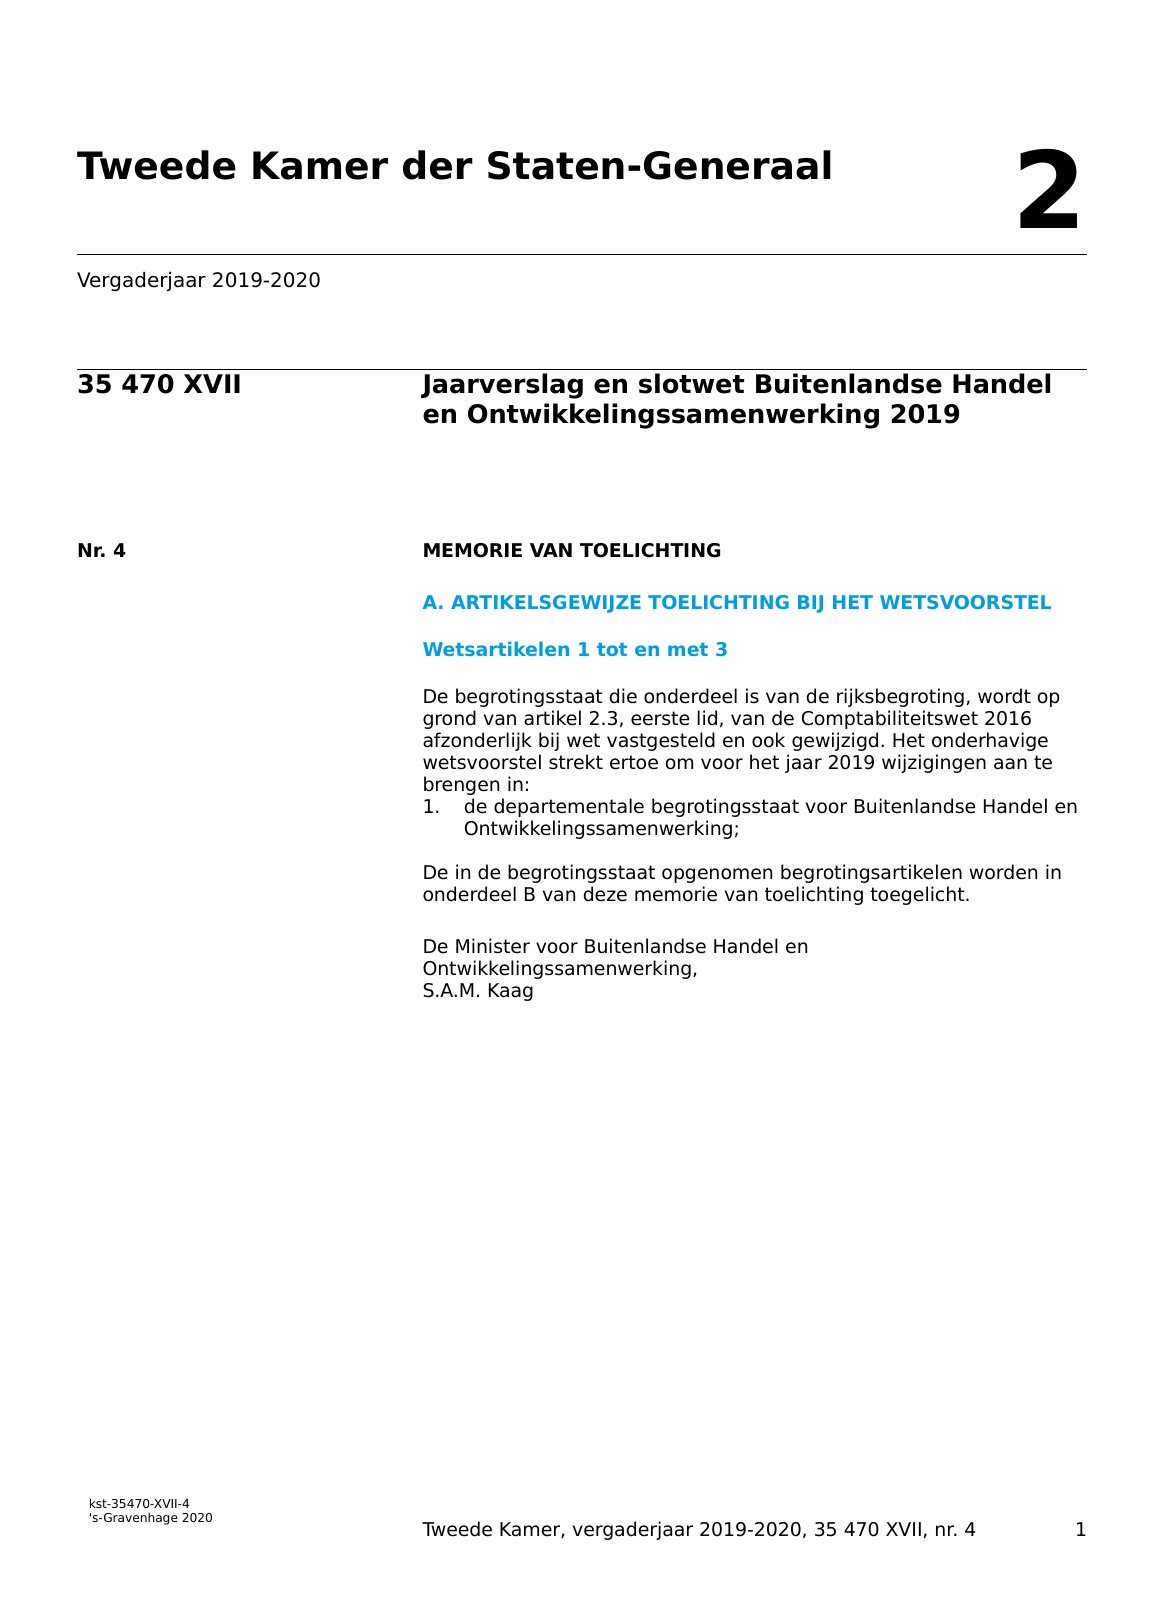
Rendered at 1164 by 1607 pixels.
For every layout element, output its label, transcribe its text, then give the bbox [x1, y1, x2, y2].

text De begrotingsstaat die onderdeel is van de rijksbegroting, wordt op grond van artikel 2.3, eerste lid, van de Comptabiliteitswet 2016 afzonderlijk bij wet vastgesteld en ook gewijzigd. Het onderhavige wetsvoorstel strekt ertoe om voor het jaar 2019 wijzigingen aan te brengen in: [422, 686, 1087, 796]
subtitle 35 470 XVII Jaarverslag en slotwet Buitenlandse Handel en Ontwikkelingssamenwerking 2019 [77, 370, 1087, 429]
text 1. de departementale begrotingsstaat voor Buitenlandse Handel en Ontwikkelingssamenwerking; [422, 796, 1087, 840]
text kst-35470-XVII-4 [88, 1497, 323, 1511]
text De in de begrotingsstaat opgenomen begrotingsartikelen worden in onderdeel B van deze memorie van toelichting toegelicht. [422, 862, 1087, 906]
subtitle Nr. 4 MEMORIE VAN TOELICHTING [77, 540, 1087, 562]
table_header 2 [886, 130, 1087, 254]
subtitle A. ARTIKELSGEWIJZE TOELICHTING BIJ HET WETSVOORSTEL [422, 592, 1087, 614]
text De Minister voor Buitenlandse Handel en Ontwikkelingssamenwerking, S.A.M. Kaag [422, 936, 1087, 1002]
table_cell Vergaderjaar 2019-2020 [77, 255, 1087, 369]
text 's-Gravenhage 2020 [88, 1511, 323, 1525]
table_header Tweede Kamer der Staten-Generaal [77, 130, 886, 254]
subtitle Wetsartikelen 1 tot en met 3 [422, 639, 1087, 661]
